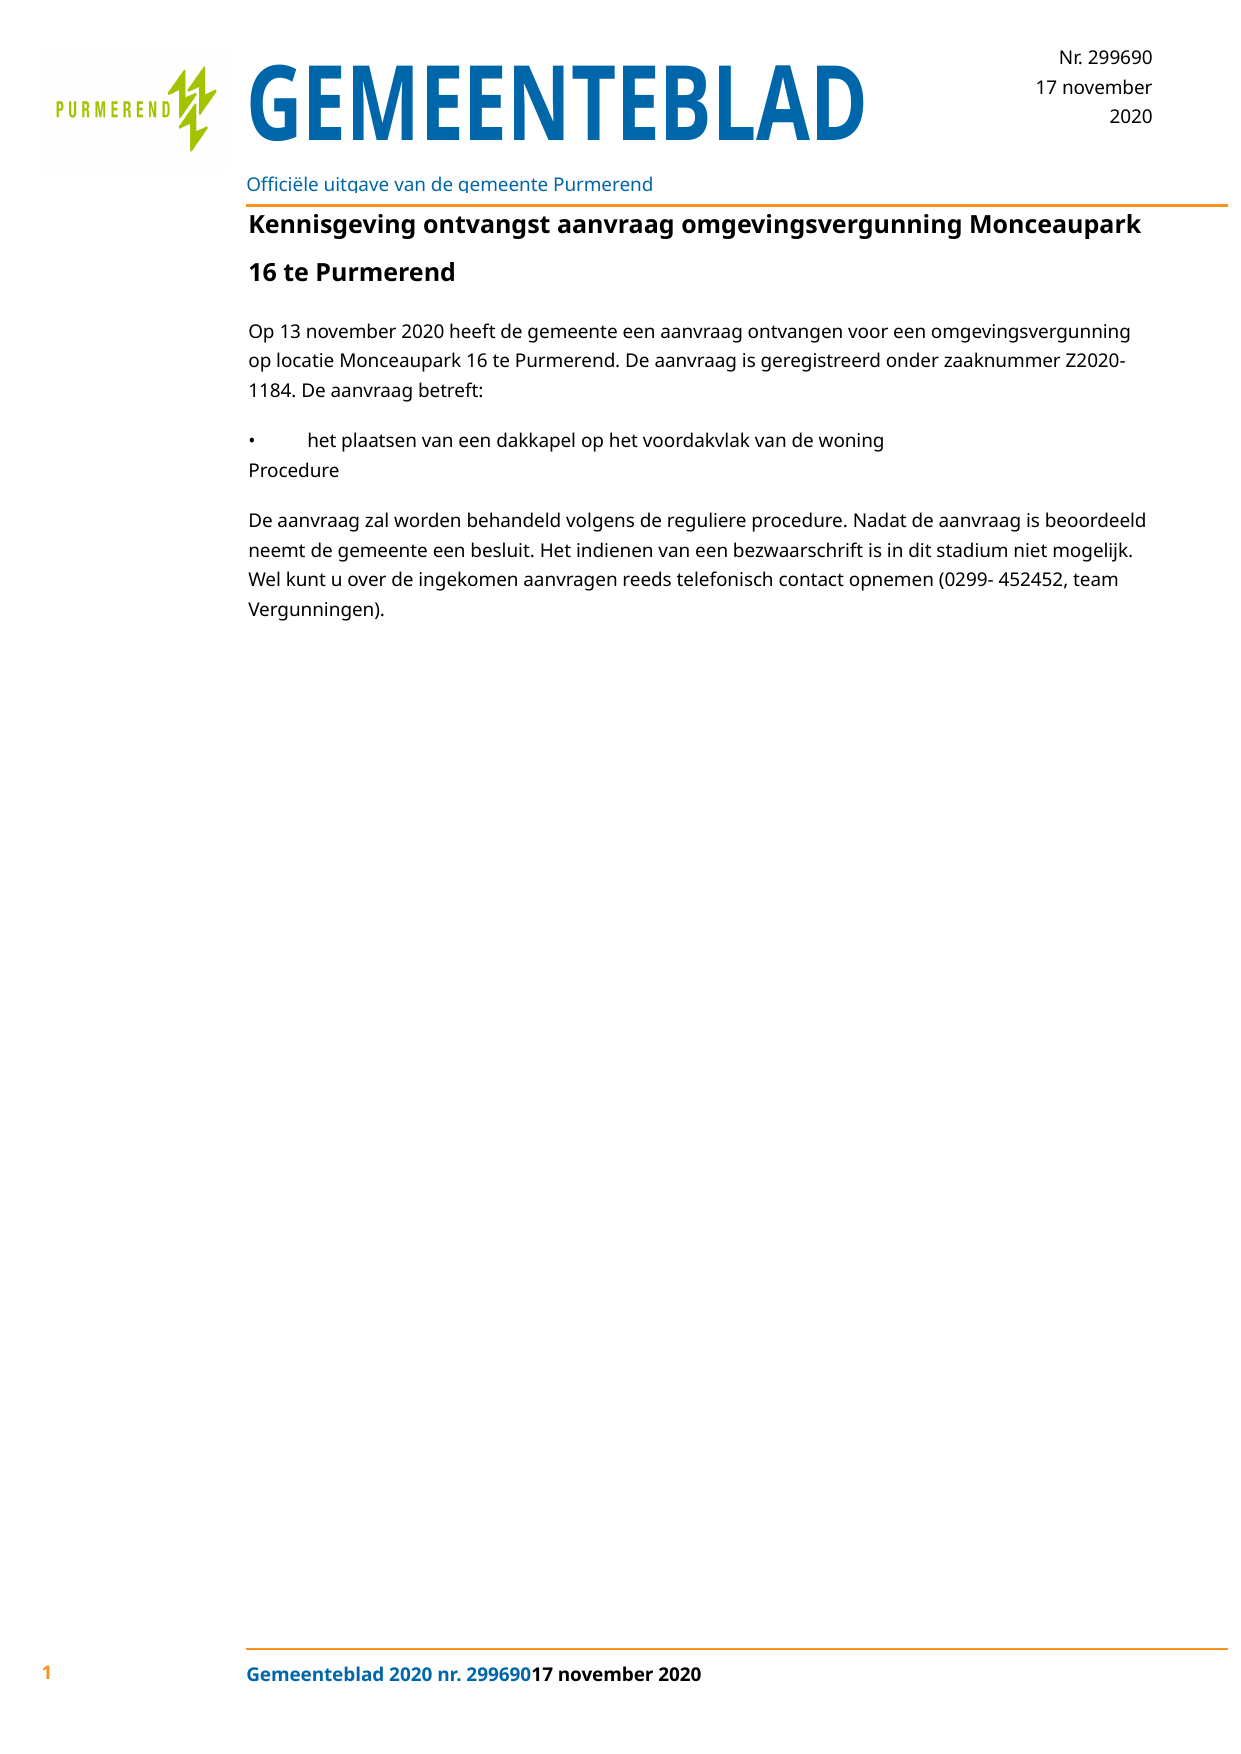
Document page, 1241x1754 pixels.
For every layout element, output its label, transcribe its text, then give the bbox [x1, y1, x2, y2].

picture [41, 47, 231, 172]
text Kennisgeving ontvangst aanvraag omgevingsvergunning Monceaupark 16 te Purmerend [248, 207, 1152, 288]
text De aanvraag zal worden behandeld volgens de reguliere procedure. Nadat de aanvraag is beoordeeld neemt de gemeente een besluit. Het indienen van een bezwaarschrift is in dit stadium niet mogelijk. Wel kunt u over de ingekomen aanvragen reeds telefonisch contact opnemen (0299- 452452, team Vergunningen). [248, 507, 1152, 622]
text Op 13 november 2020 heeft de gemeente een aanvraag ontvangen voor een omgevingsvergunning op locatie Monceaupark 16 te Purmerend. De aanvraag is geregistreerd onder zaaknummer Z2020-1184. De aanvraag betreft: [248, 318, 1152, 403]
text Procedure [248, 457, 1152, 483]
list het plaatsen van een dakkapel op het voordakvlak van de woning [248, 427, 1152, 453]
